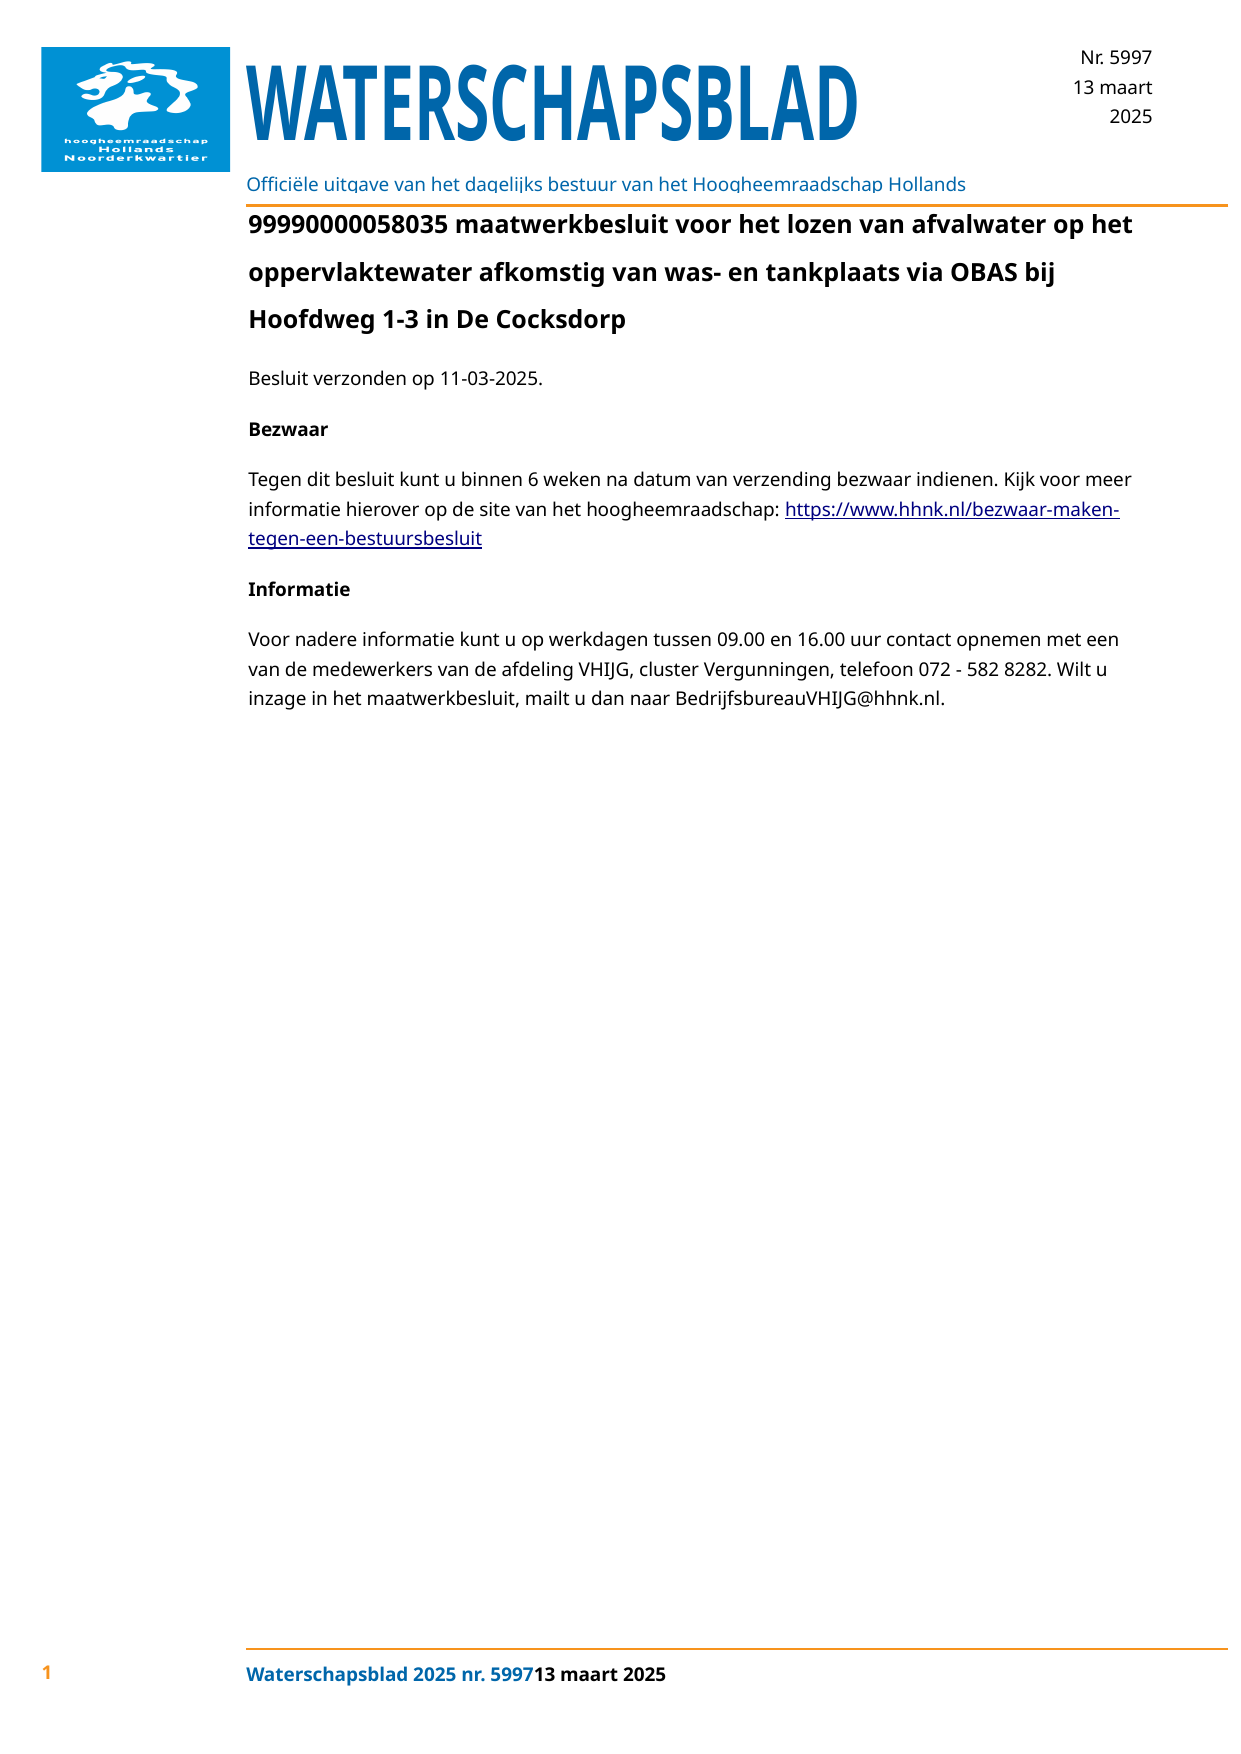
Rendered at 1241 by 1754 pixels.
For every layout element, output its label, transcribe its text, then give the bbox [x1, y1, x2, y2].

text Bezwaar [248, 416, 1152, 442]
text Tegen dit besluit kunt u binnen 6 weken na datum van verzending bezwaar indienen. Kijk voor meer informatie hierover op de site van het hoogheemraadschap: https://www.hhnk.nl/bezwaar-maken-tegen-een-bestuursbesluit [248, 466, 1152, 551]
picture [129, 76, 144, 82]
text Voor nadere informatie kunt u op werkdagen tussen 09.00 en 16.00 uur contact opnemen met een van de medewerkers van de afdeling VHIJG, cluster Vergunningen, telefoon 072 - 582 8282. Wilt u inzage in het maatwerkbesluit, mailt u dan naar BedrijfsbureauVHIJG@hhnk.nl. [248, 626, 1152, 711]
text 99990000058035 maatwerkbesluit voor het lozen van afvalwater op het oppervlaktewater afkomstig van was- en tankplaats via OBAS bij Hoofdweg 1-3 in De Cocksdorp [248, 207, 1152, 336]
picture [88, 87, 157, 130]
picture [118, 62, 197, 112]
text Besluit verzonden op 11-03-2025. [248, 366, 1152, 391]
text Informatie [248, 576, 1152, 602]
picture [78, 64, 122, 99]
